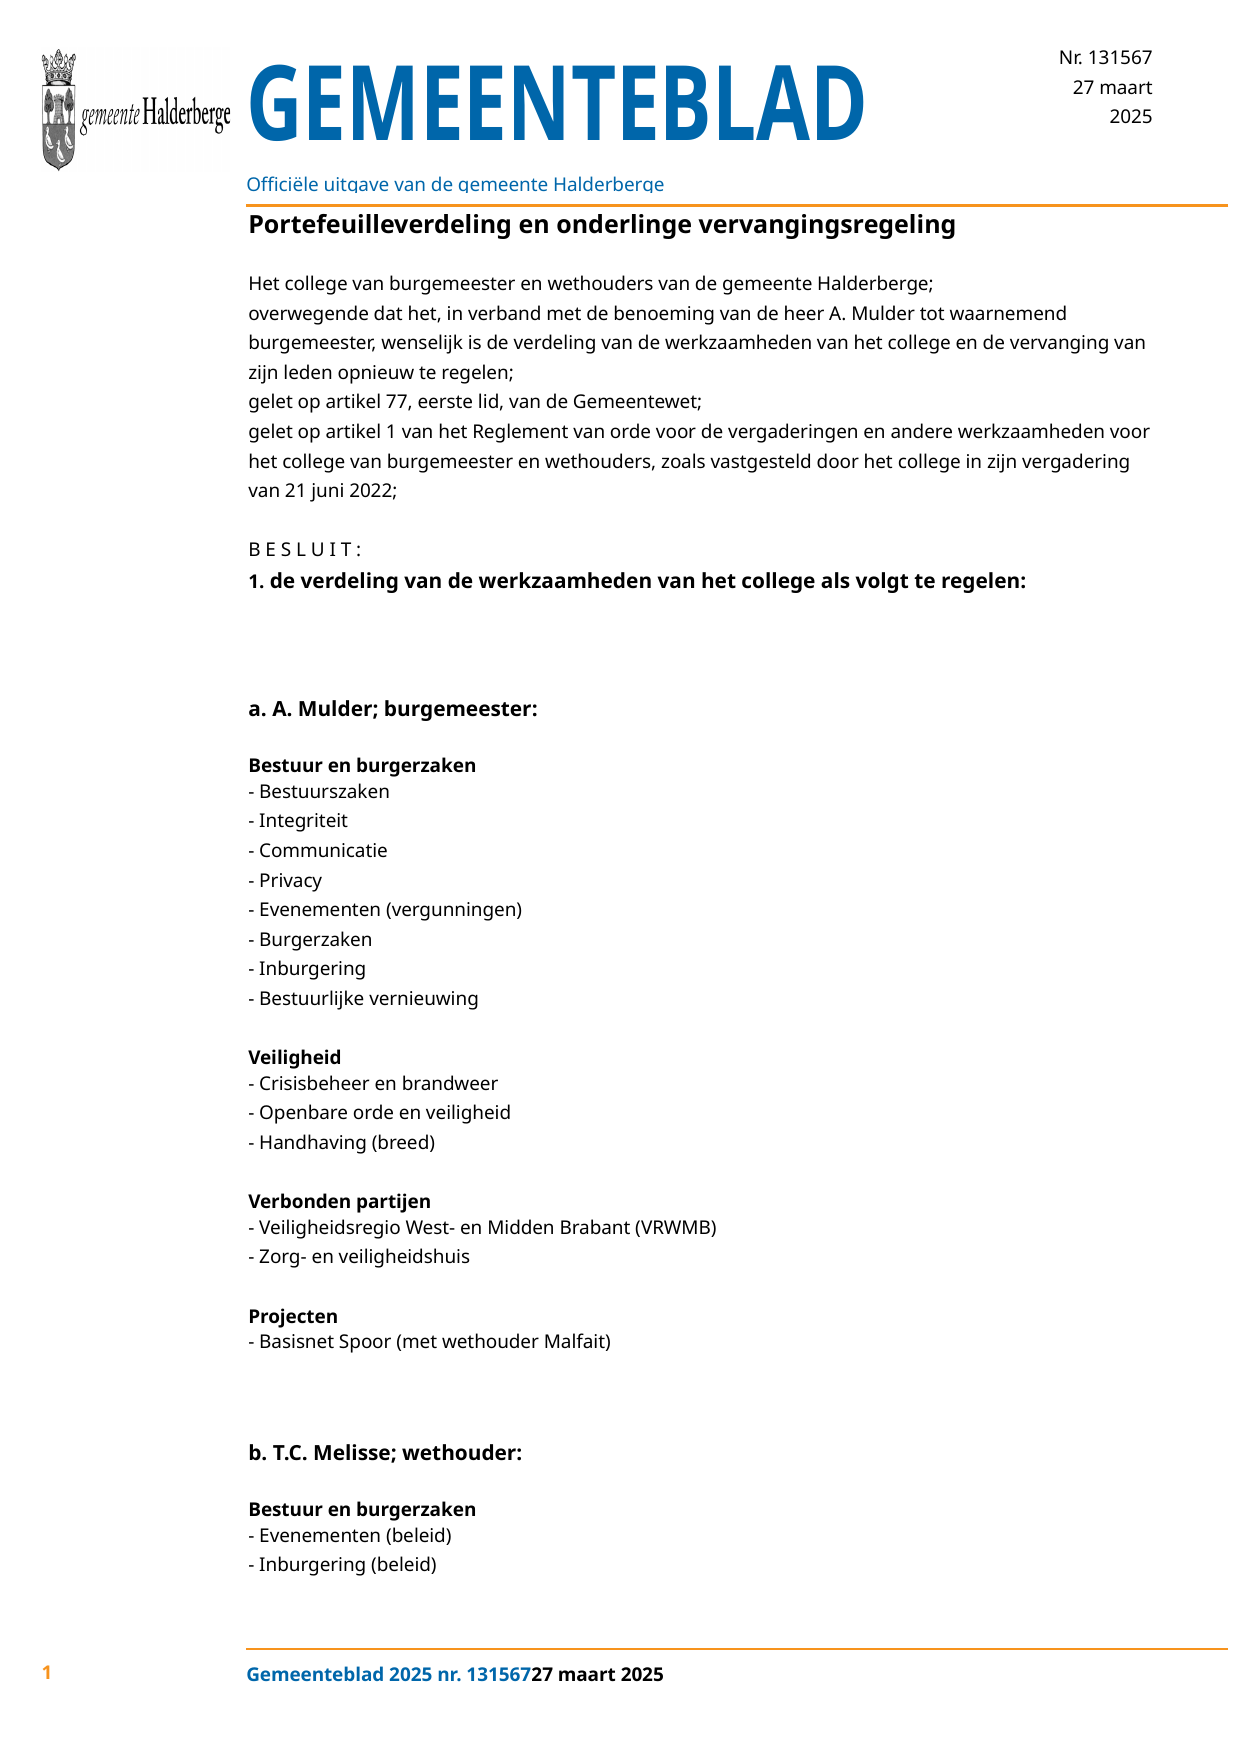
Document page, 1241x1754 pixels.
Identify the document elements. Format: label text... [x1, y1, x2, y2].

text Bestuur en burgerzaken [248, 1496, 1152, 1522]
text - Crisisbeheer en brandweer [248, 1070, 1152, 1096]
text Het college van burgemeester en wethouders van de gemeente Halderberge; [248, 270, 1152, 296]
text - Inburgering (beleid) [248, 1551, 1152, 1577]
text Verbonden partijen [248, 1188, 1152, 1214]
text - Basisnet Spoor (met wethouder Malfait) [248, 1328, 1152, 1354]
text Projecten [248, 1303, 1152, 1328]
text - Handhaving (breed) [248, 1129, 1152, 1155]
text - Evenementen (vergunningen) [248, 896, 1152, 922]
text overwegende dat het, in verband met de benoeming van de heer A. Mulder tot waarnemend burgemeester, wenselijk is de verdeling van de werkzaamheden van het college en de vervanging van zijn leden opnieuw te regelen; [248, 300, 1152, 385]
text - Veiligheidsregio West- en Midden Brabant (VRWMB) [248, 1214, 1152, 1240]
text - Bestuurszaken [248, 778, 1152, 804]
text Veiligheid [248, 1044, 1152, 1070]
text gelet op artikel 77, eerste lid, van de Gemeentewet; [248, 389, 1152, 414]
text - Integriteit [248, 808, 1152, 833]
text a. A. Mulder; burgemeester: [248, 694, 1152, 723]
text - Zorg- en veiligheidshuis [248, 1244, 1152, 1269]
text gelet op artikel 1 van het Reglement van orde voor de vergaderingen en andere werkzaamheden voor het college van burgemeester en wethouders, zoals vastgesteld door het college in zijn vergadering van 21 juni 2022; [248, 418, 1152, 503]
text - Privacy [248, 867, 1152, 892]
text - Burgerzaken [248, 926, 1152, 952]
text Portefeuilleverdeling en onderlinge vervangingsregeling [248, 207, 1152, 241]
text - Evenementen (beleid) [248, 1522, 1152, 1548]
text - Openbare orde en veiligheid [248, 1099, 1152, 1125]
text 1. de verdeling van de werkzaamheden van het college als volgt te regelen: [248, 566, 1152, 594]
text B E S L U I T : [248, 537, 1152, 562]
picture [41, 47, 231, 172]
text b. T.C. Melisse; wethouder: [248, 1438, 1152, 1467]
text - Communicatie [248, 837, 1152, 863]
text - Bestuurlijke vernieuwing [248, 985, 1152, 1011]
text - Inburgering [248, 956, 1152, 981]
text Bestuur en burgerzaken [248, 752, 1152, 778]
